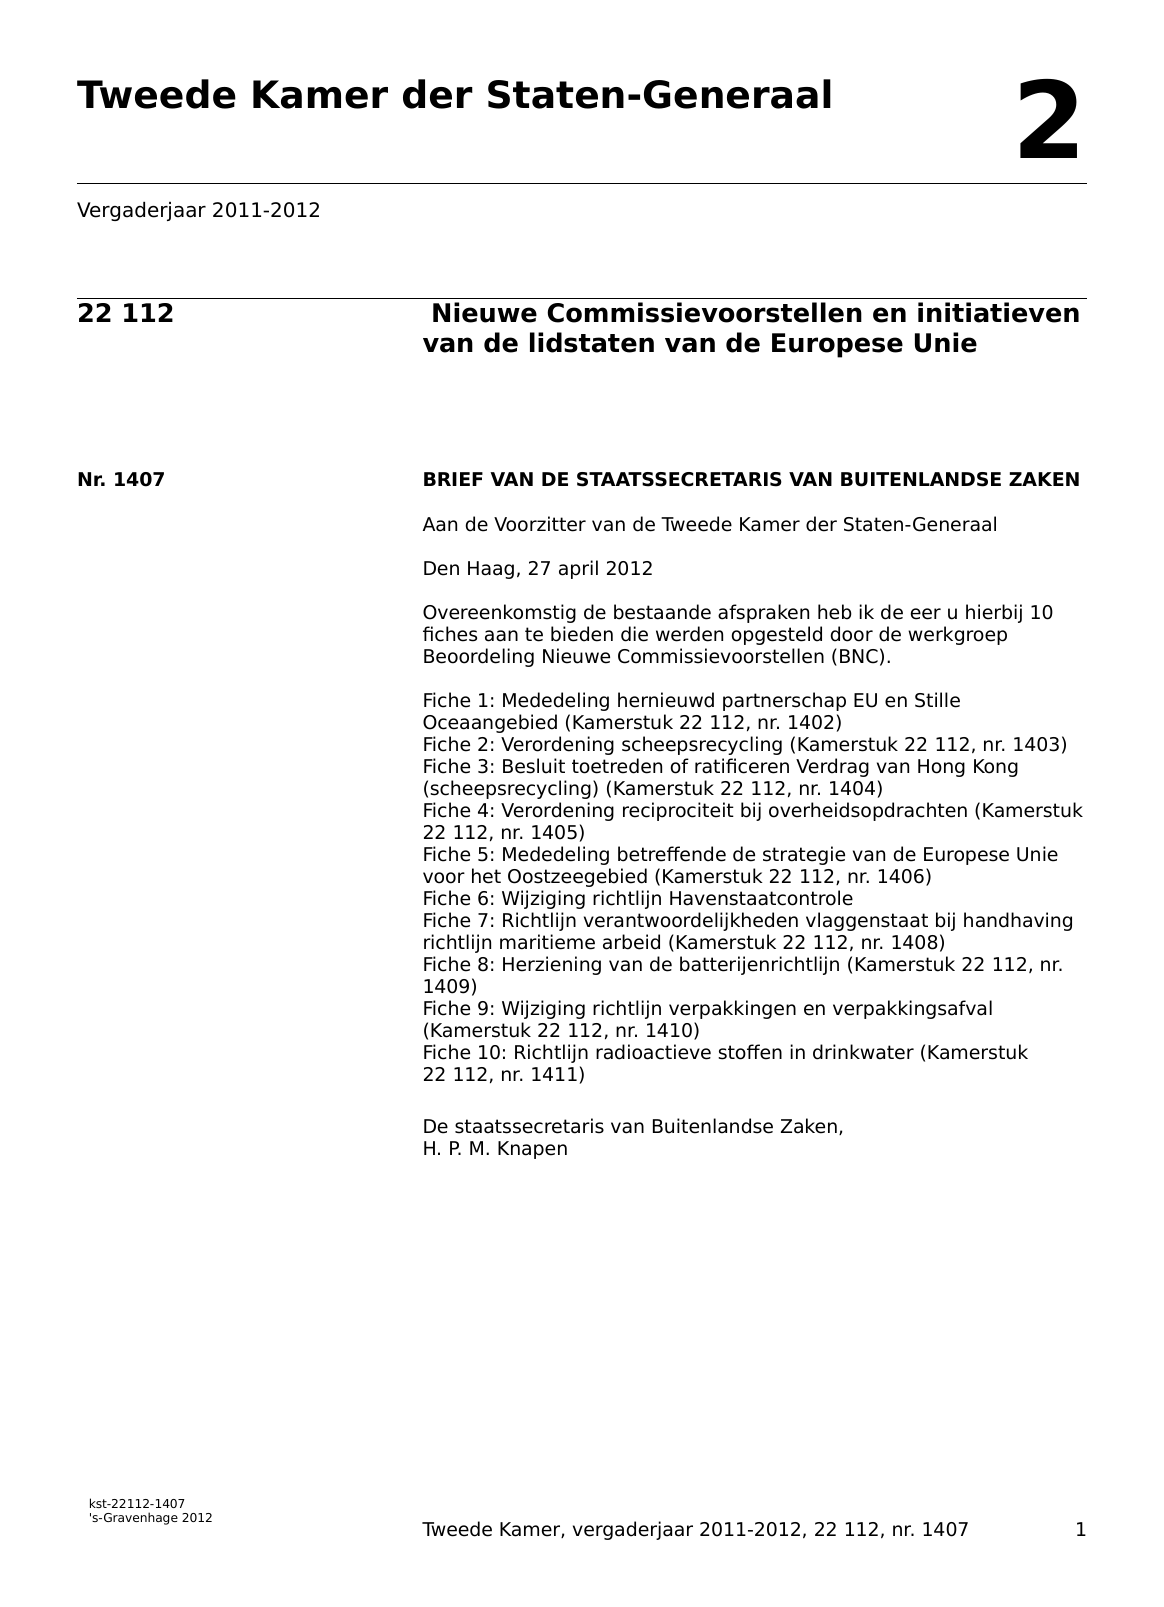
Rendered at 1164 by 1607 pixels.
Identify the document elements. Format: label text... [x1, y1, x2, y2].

text Fiche 9: Wijziging richtlijn verpakkingen en verpakkingsafval (Kamerstuk 22 112, nr. 1410) [422, 998, 1087, 1042]
text De staatssecretaris van Buitenlandse Zaken, H. P. M. Knapen [422, 1116, 1087, 1159]
text Aan de Voorzitter van de Tweede Kamer der Staten-Generaal [422, 513, 1087, 536]
subtitle 22 112 Nieuwe Commissievoorstellen en initiatieven van de lidstaten van de Europese Unie [77, 299, 1087, 358]
text Fiche 4: Verordening reciprociteit bij overheidsopdrachten (Kamerstuk 22 112, nr. 1405) [422, 800, 1087, 844]
text Fiche 2: Verordening scheepsrecycling (Kamerstuk 22 112, nr. 1403) [422, 734, 1087, 756]
text Fiche 7: Richtlijn verantwoordelijkheden vlaggenstaat bij handhaving richtlijn maritieme arbeid (Kamerstuk 22 112, nr. 1408) [422, 910, 1087, 954]
table_header Tweede Kamer der Staten-Generaal [77, 59, 886, 183]
text Fiche 6: Wijziging richtlijn Havenstaatcontrole [422, 888, 1087, 910]
text Fiche 1: Mededeling hernieuwd partnerschap EU en Stille Oceaangebied (Kamerstuk 22 112, nr. 1402) [422, 690, 1087, 734]
table_header 2 [886, 59, 1087, 183]
text Fiche 10: Richtlijn radioactieve stoffen in drinkwater (Kamerstuk 22 112, nr. 1411) [422, 1042, 1087, 1086]
text Overeenkomstig de bestaande afspraken heb ik de eer u hierbij 10 fiches aan te bieden die werden opgesteld door de werkgroep Beoordeling Nieuwe Commissievoorstellen (BNC). [422, 602, 1087, 668]
text Fiche 3: Besluit toetreden of ratificeren Verdrag van Hong Kong (scheepsrecycling) (Kamerstuk 22 112, nr. 1404) [422, 756, 1087, 800]
text Fiche 5: Mededeling betreffende de strategie van de Europese Unie voor het Oostzeegebied (Kamerstuk 22 112, nr. 1406) [422, 844, 1087, 888]
text 's-Gravenhage 2012 [88, 1511, 323, 1525]
text kst-22112-1407 [88, 1497, 323, 1511]
table_cell Vergaderjaar 2011-2012 [77, 184, 1087, 298]
text Fiche 8: Herziening van de batterijenrichtlijn (Kamerstuk 22 112, nr. 1409) [422, 954, 1087, 998]
text Den Haag, 27 april 2012 [422, 558, 1087, 580]
subtitle Nr. 1407 BRIEF VAN DE STAATSSECRETARIS VAN BUITENLANDSE ZAKEN [77, 469, 1087, 491]
